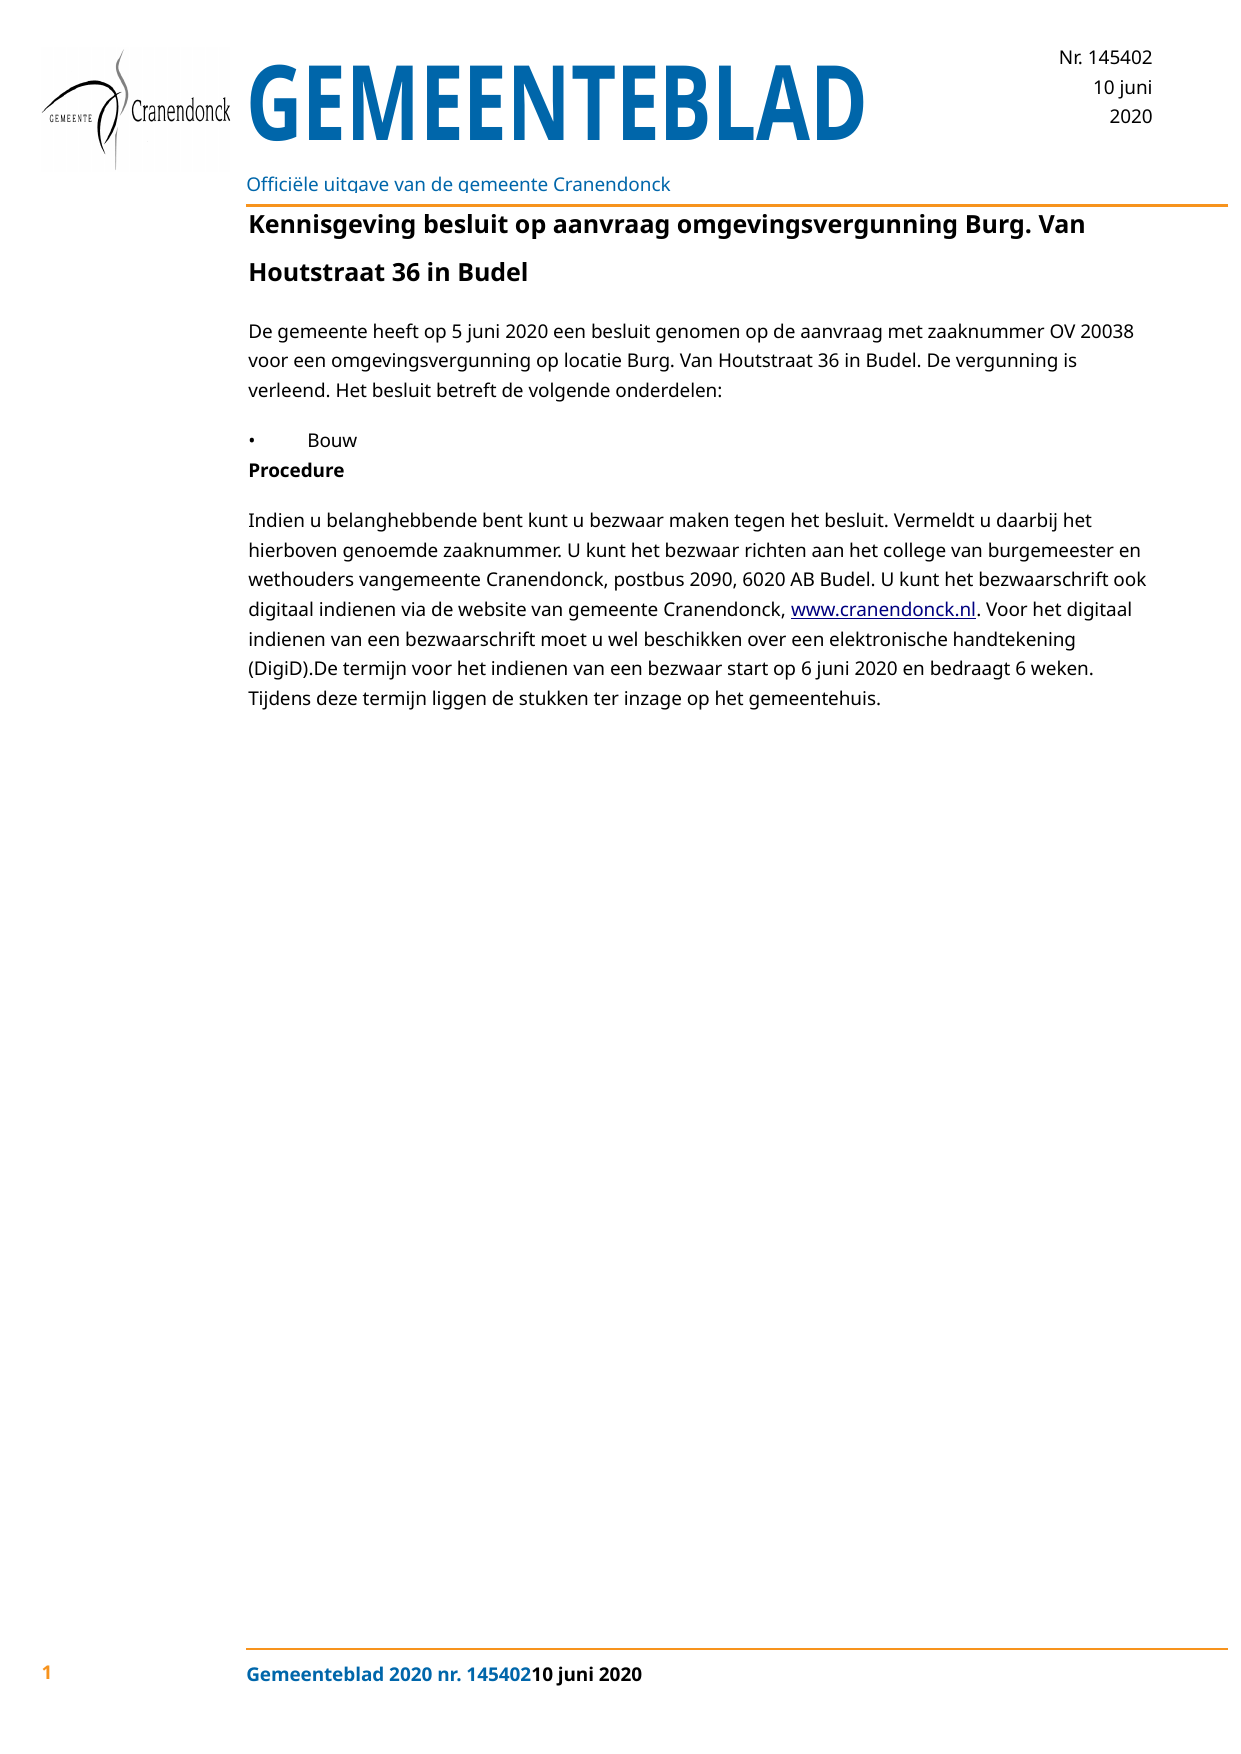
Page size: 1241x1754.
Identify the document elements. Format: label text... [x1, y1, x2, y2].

list Bouw [248, 427, 1152, 453]
text Indien u belanghebbende bent kunt u bezwaar maken tegen het besluit. Vermeldt u daarbij het hierboven genoemde zaaknummer. U kunt het bezwaar richten aan het college van burgemeester en wethouders vangemeente Cranendonck, postbus 2090, 6020 AB Budel. U kunt het bezwaarschrift ook digitaal indienen via de website van gemeente Cranendonck, www.cranendonck.nl. Voor het digitaal indienen van een bezwaarschrift moet u wel beschikken over een elektronische handtekening (DigiD).De termijn voor het indienen van een bezwaar start op 6 juni 2020 en bedraagt 6 weken. Tijdens deze termijn liggen de stukken ter inzage op het gemeentehuis. [248, 507, 1152, 711]
text De gemeente heeft op 5 juni 2020 een besluit genomen op de aanvraag met zaaknummer OV 20038 voor een omgevingsvergunning op locatie Burg. Van Houtstraat 36 in Budel. De vergunning is verleend. Het besluit betreft de volgende onderdelen: [248, 318, 1152, 403]
text Kennisgeving besluit op aanvraag omgevingsvergunning Burg. Van Houtstraat 36 in Budel [248, 207, 1152, 288]
text Procedure [248, 457, 1152, 483]
picture [41, 47, 231, 172]
